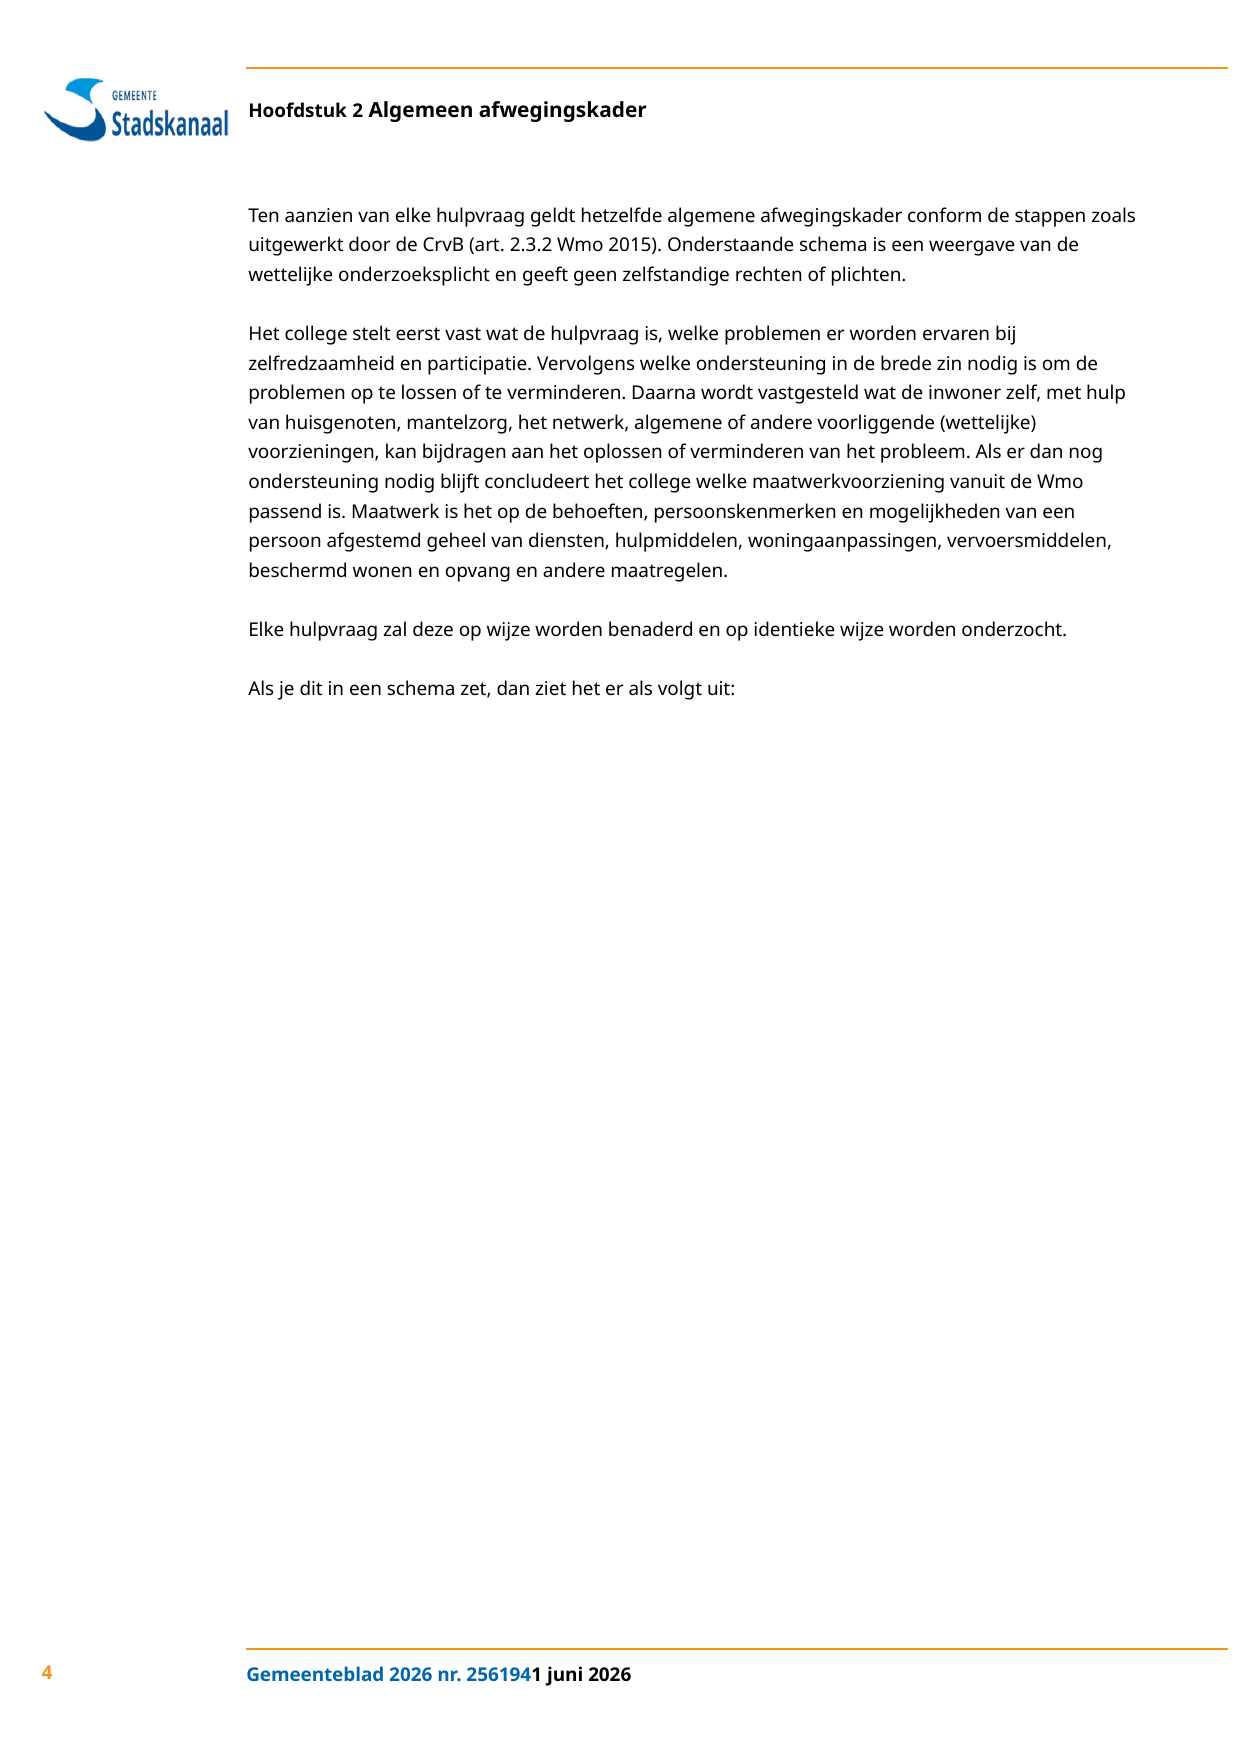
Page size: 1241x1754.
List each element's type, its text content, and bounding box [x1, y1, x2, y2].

text Het college stelt eerst vast wat de hulpvraag is, welke problemen er worden ervaren bij zelfredzaamheid en participatie. Vervolgens welke ondersteuning in de brede zin nodig is om de problemen op te lossen of te verminderen. Daarna wordt vastgesteld wat de inwoner zelf, met hulp van huisgenoten, mantelzorg, het netwerk, algemene of andere voorliggende (wettelijke) voorzieningen, kan bijdragen aan het oplossen of verminderen van het probleem. Als er dan nog ondersteuning nodig blijft concludeert het college welke maatwerkvoorziening vanuit de Wmo passend is. Maatwerk is het op de behoeften, persoonskenmerken en mogelijkheden van een persoon afgestemd geheel van diensten, hulpmiddelen, woningaanpassingen, vervoersmiddelen, beschermd wonen en opvang en andere maatregelen. [248, 320, 1152, 583]
text Hoofdstuk 2 Algemeen afwegingskader [248, 95, 1152, 123]
picture [41, 47, 231, 172]
text Ten aanzien van elke hulpvraag geldt hetzelfde algemene afwegingskader conform de stappen zoals uitgewerkt door de CrvB (art. 2.3.2 Wmo 2015). Onderstaande schema is een weergave van de wettelijke onderzoeksplicht en geeft geen zelfstandige rechten of plichten. [248, 202, 1152, 287]
text Als je dit in een schema zet, dan ziet het er als volgt uit: [248, 675, 1152, 701]
text Elke hulpvraag zal deze op wijze worden benaderd en op identieke wijze worden onderzocht. [248, 616, 1152, 642]
